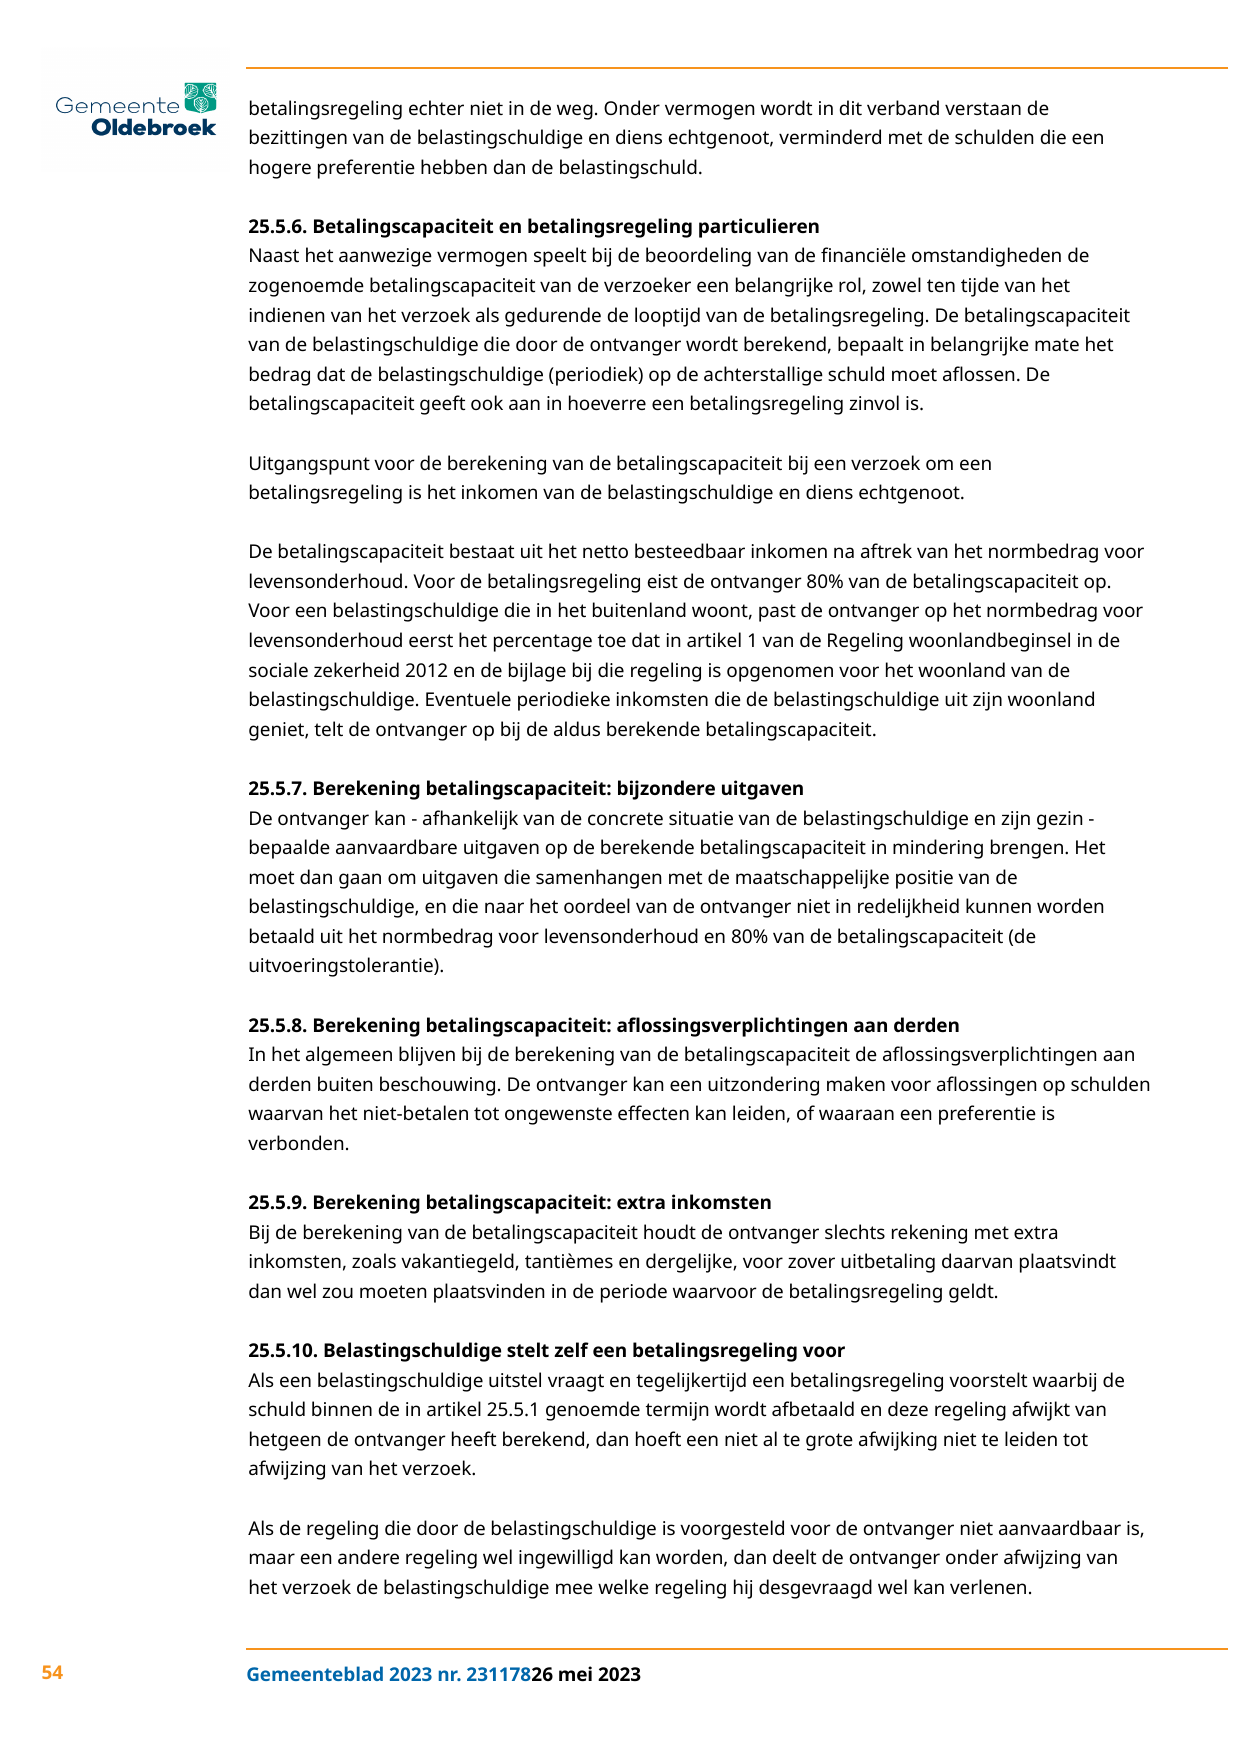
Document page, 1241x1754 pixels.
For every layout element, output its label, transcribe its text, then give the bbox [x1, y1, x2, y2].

text De betalingscapaciteit bestaat uit het netto besteedbaar inkomen na aftrek van het normbedrag voor levensonderhoud. Voor de betalingsregeling eist de ontvanger 80% van de betalingscapaciteit op. Voor een belastingschuldige die in het buitenland woont, past de ontvanger op het normbedrag voor levensonderhoud eerst het percentage toe dat in artikel 1 van de Regeling woonlandbeginsel in de sociale zekerheid 2012 en de bijlage bij die regeling is opgenomen voor het woonland van de belastingschuldige. Eventuele periodieke inkomsten die de belastingschuldige uit zijn woonland geniet, telt de ontvanger op bij de aldus berekende betalingscapaciteit. [248, 538, 1152, 742]
text 25.5.9. Berekening betalingscapaciteit: extra inkomsten [248, 1189, 1152, 1215]
text Als de regeling die door de belastingschuldige is voorgesteld voor de ontvanger niet aanvaardbaar is, maar een andere regeling wel ingewilligd kan worden, dan deelt de ontvanger onder afwijzing van het verzoek de belastingschuldige mee welke regeling hij desgevraagd wel kan verlenen. [248, 1515, 1152, 1600]
text De ontvanger kan - afhankelijk van de concrete situatie van de belastingschuldige en zijn gezin - bepaalde aanvaardbare uitgaven op de berekende betalingscapaciteit in mindering brengen. Het moet dan gaan om uitgaven die samenhangen met de maatschappelijke positie van de belastingschuldige, en die naar het oordeel van de ontvanger niet in redelijkheid kunnen worden betaald uit het normbedrag voor levensonderhoud en 80% van de betalingscapaciteit (de uitvoeringstolerantie). [248, 805, 1152, 978]
text 25.5.7. Berekening betalingscapaciteit: bijzondere uitgaven [248, 775, 1152, 801]
picture [41, 47, 231, 172]
text Als een belastingschuldige uitstel vraagt en tegelijkertijd een betalingsregeling voorstelt waarbij de schuld binnen de in artikel 25.5.1 genoemde termijn wordt afbetaald en deze regeling afwijkt van hetgeen de ontvanger heeft berekend, dan hoeft een niet al te grote afwijking niet te leiden tot afwijzing van het verzoek. [248, 1367, 1152, 1481]
text Bij de berekening van de betalingscapaciteit houdt de ontvanger slechts rekening met extra inkomsten, zoals vakantiegeld, tantièmes en dergelijke, voor zover uitbetaling daarvan plaatsvindt dan wel zou moeten plaatsvinden in de periode waarvoor de betalingsregeling geldt. [248, 1219, 1152, 1304]
text 25.5.8. Berekening betalingscapaciteit: aflossingsverplichtingen aan derden [248, 1012, 1152, 1038]
text Naast het aanwezige vermogen speelt bij de beoordeling van de financiële omstandigheden de zogenoemde betalingscapaciteit van de verzoeker een belangrijke rol, zowel ten tijde van het indienen van het verzoek als gedurende de looptijd van de betalingsregeling. De betalingscapaciteit van de belastingschuldige die door de ontvanger wordt berekend, bepaalt in belangrijke mate het bedrag dat de belastingschuldige (periodiek) op de achterstallige schuld moet aflossen. De betalingscapaciteit geeft ook aan in hoeverre een betalingsregeling zinvol is. [248, 243, 1152, 416]
text In het algemeen blijven bij de berekening van de betalingscapaciteit de aflossingsverplichtingen aan derden buiten beschouwing. De ontvanger kan een uitzondering maken voor aflossingen op schulden waarvan het niet-betalen tot ongewenste effecten kan leiden, of waaraan een preferentie is verbonden. [248, 1041, 1152, 1156]
text 25.5.10. Belastingschuldige stelt zelf een betalingsregeling voor [248, 1337, 1152, 1363]
text Uitgangspunt voor de berekening van de betalingscapaciteit bij een verzoek om een betalingsregeling is het inkomen van de belastingschuldige en diens echtgenoot. [248, 450, 1152, 505]
text betalingsregeling echter niet in de weg. Onder vermogen wordt in dit verband verstaan de bezittingen van de belastingschuldige en diens echtgenoot, verminderd met de schulden die een hogere preferentie hebben dan de belastingschuld. [248, 95, 1152, 180]
text 25.5.6. Betalingscapaciteit en betalingsregeling particulieren [248, 213, 1152, 239]
